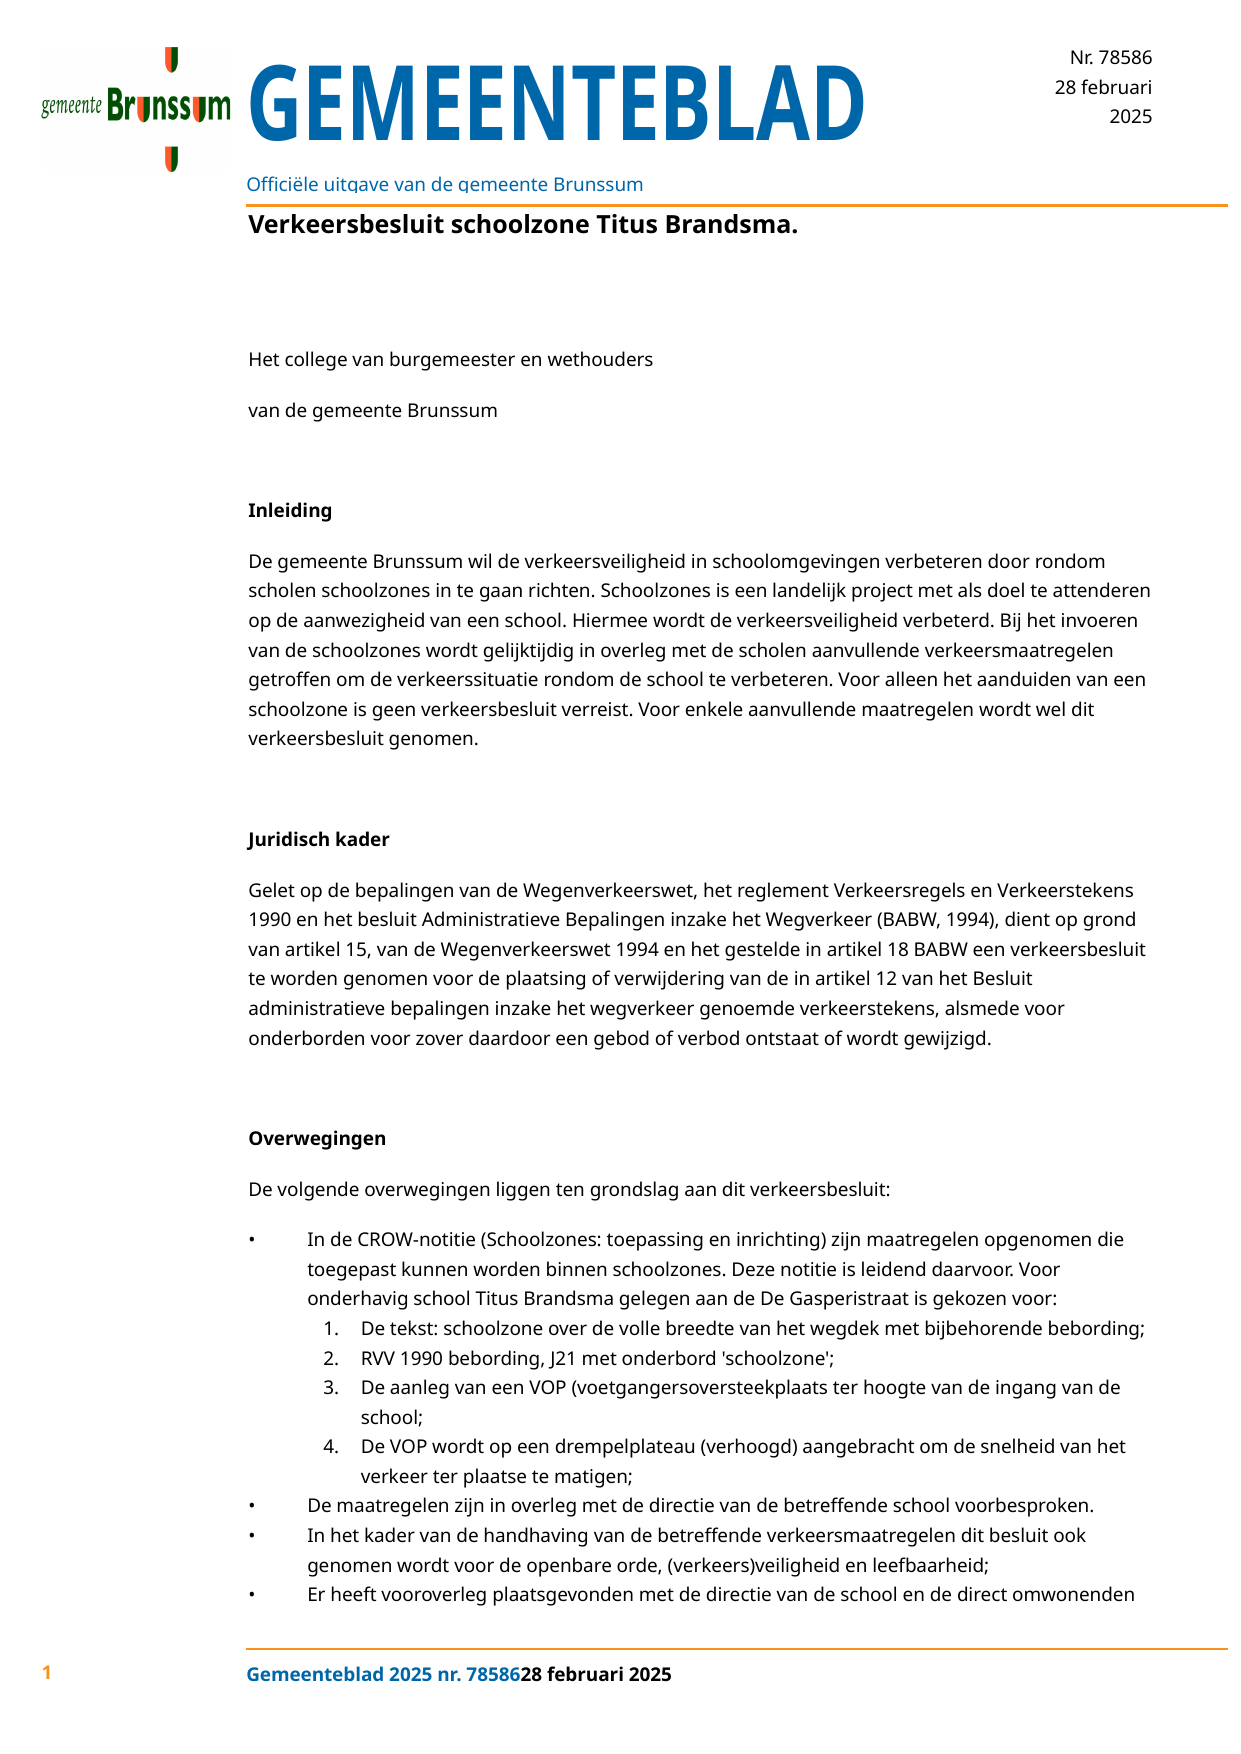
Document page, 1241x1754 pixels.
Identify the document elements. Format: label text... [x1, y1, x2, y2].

text Inleiding [248, 498, 1152, 523]
text Gelet op de bepalingen van de Wegenverkeerswet, het reglement Verkeersregels en Verkeerstekens 1990 en het besluit Administratieve Bepalingen inzake het Wegverkeer (BABW, 1994), dient op grond van artikel 15, van de Wegenverkeerswet 1994 en het gestelde in artikel 18 BABW een verkeersbesluit te worden genomen voor de plaatsing of verwijdering van de in artikel 12 van het Besluit administratieve bepalingen inzake het wegverkeer genoemde verkeerstekens, alsmede voor onderborden voor zover daardoor een gebod of verbod ontstaat of wordt gewijzigd. [248, 877, 1152, 1051]
text Juridisch kader [248, 826, 1152, 852]
text De volgende overwegingen liggen ten grondslag aan dit verkeersbesluit: [248, 1176, 1152, 1202]
text Overwegingen [248, 1126, 1152, 1151]
list Er heeft vooroverleg plaatsgevonden met de directie van de school en de direct omwonenden [248, 1581, 1152, 1607]
list De VOP wordt op een drempelplateau (verhoogd) aangebracht om de snelheid van het verkeer ter plaatse te matigen; [323, 1433, 1152, 1489]
list In de CROW-notitie (Schoolzones: toepassing en inrichting) zijn maatregelen opgenomen die toegepast kunnen worden binnen schoolzones. Deze notitie is leidend daarvoor. Voor onderhavig school Titus Brandsma gelegen aan de De Gasperistraat is gekozen voor: [248, 1226, 1152, 1311]
list De aanleg van een VOP (voetgangersoversteekplaats ter hoogte van de ingang van de school; [323, 1374, 1152, 1430]
text van de gemeente Brunssum [248, 397, 1152, 423]
text Het college van burgemeester en wethouders [248, 346, 1152, 372]
picture [41, 47, 231, 172]
text Verkeersbesluit schoolzone Titus Brandsma. [248, 207, 1152, 241]
list De tekst: schoolzone over de volle breedte van het wegdek met bijbehorende bebording; [323, 1315, 1152, 1341]
list RVV 1990 bebording, J21 met onderbord 'schoolzone'; [323, 1345, 1152, 1371]
list De maatregelen zijn in overleg met de directie van de betreffende school voorbesproken. [248, 1493, 1152, 1518]
list In het kader van de handhaving van de betreffende verkeersmaatregelen dit besluit ook genomen wordt voor de openbare orde, (verkeers)veiligheid en leefbaarheid; [248, 1522, 1152, 1578]
text De gemeente Brunssum wil de verkeersveiligheid in schoolomgevingen verbeteren door rondom scholen schoolzones in te gaan richten. Schoolzones is een landelijk project met als doel te attenderen op de aanwezigheid van een school. Hiermee wordt de verkeersveiligheid verbeterd. Bij het invoeren van de schoolzones wordt gelijktijdig in overleg met de scholen aanvullende verkeersmaatregelen getroffen om de verkeerssituatie rondom de school te verbeteren. Voor alleen het aanduiden van een schoolzone is geen verkeersbesluit verreist. Voor enkele aanvullende maatregelen wordt wel dit verkeersbesluit genomen. [248, 548, 1152, 751]
